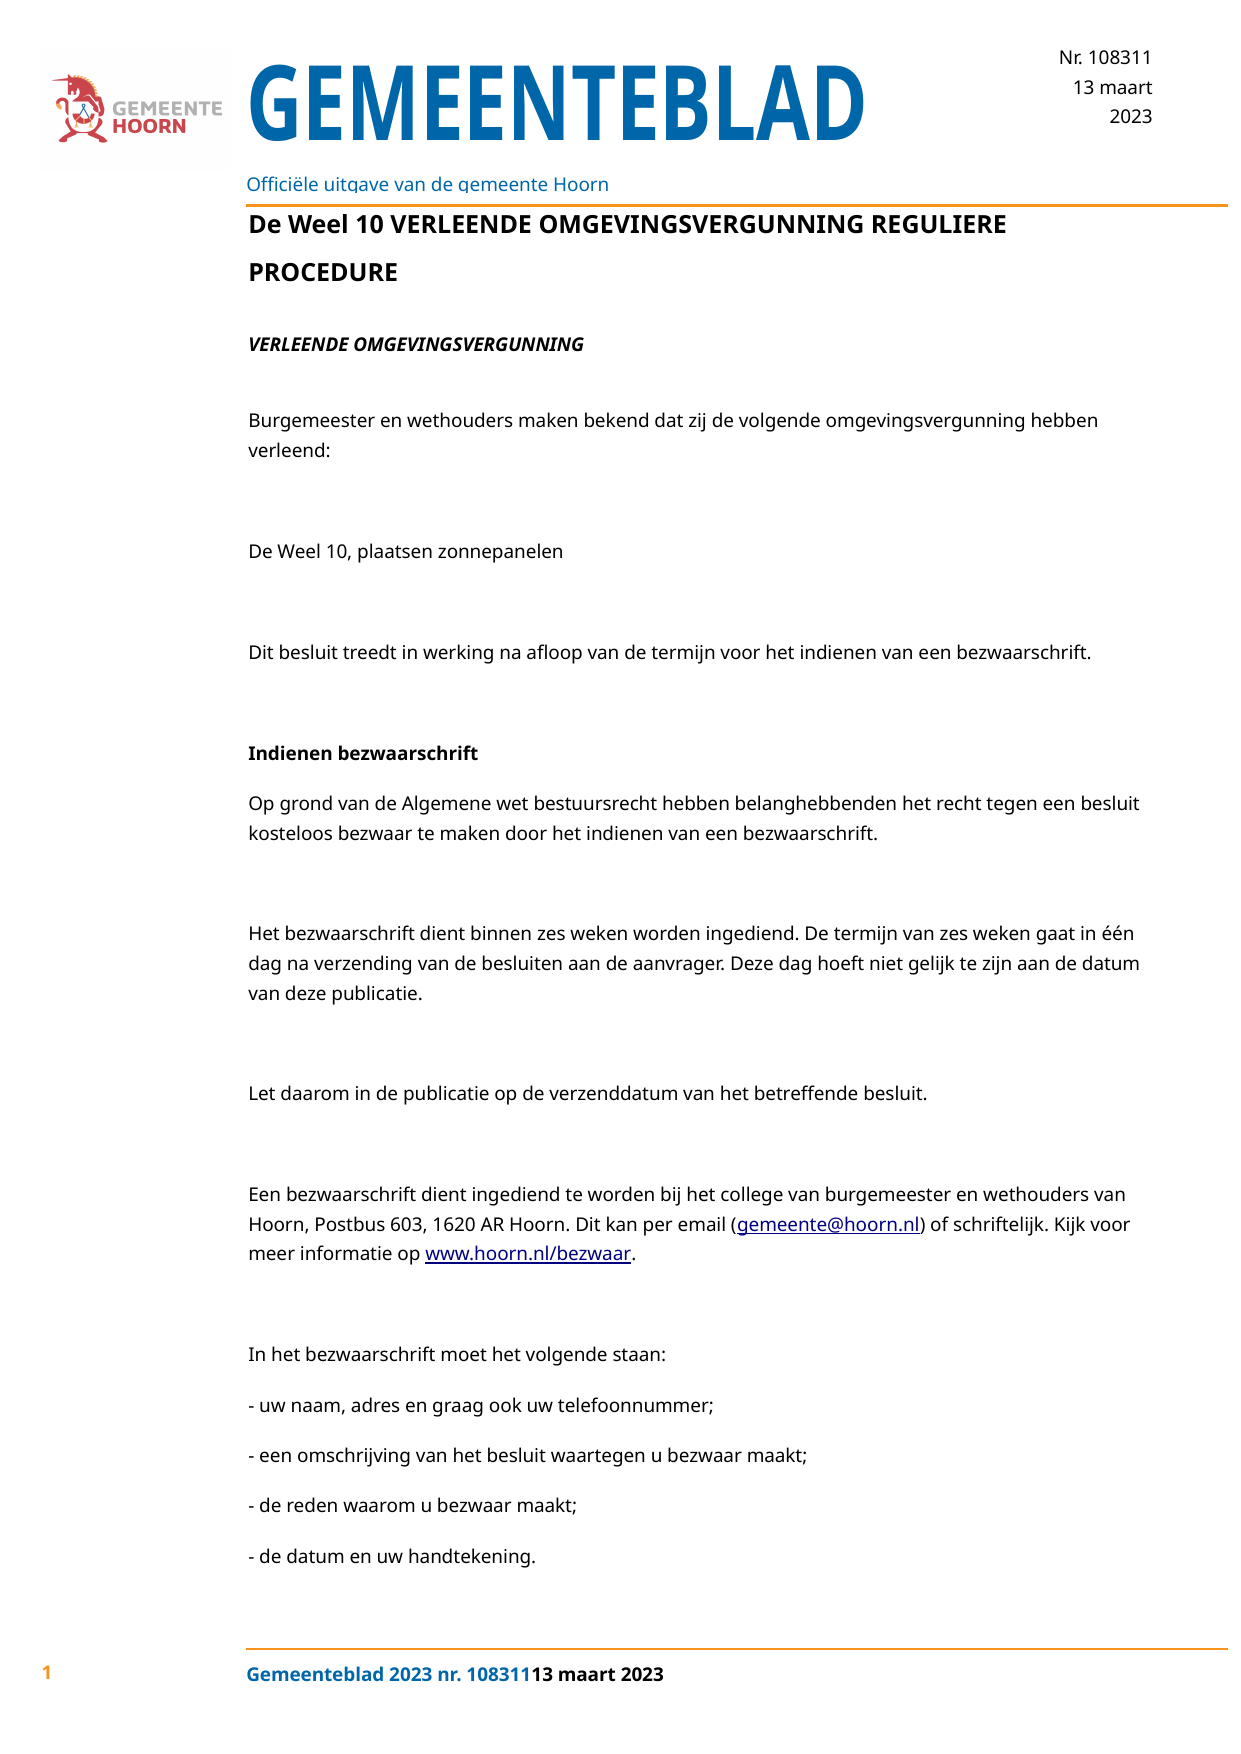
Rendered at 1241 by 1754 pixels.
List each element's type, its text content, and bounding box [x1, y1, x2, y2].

text - de reden waarom u bezwaar maakt; [248, 1493, 1152, 1518]
text In het bezwaarschrift moet het volgende staan: [248, 1341, 1152, 1367]
text - uw naam, adres en graag ook uw telefoonnummer; [248, 1392, 1152, 1417]
text Op grond van de Algemene wet bestuursrecht hebben belanghebbenden het recht tegen een besluit kosteloos bezwaar te maken door het indienen van een bezwaarschrift. [248, 790, 1152, 845]
text VERLEENDE OMGEVINGSVERGUNNING [248, 331, 1152, 357]
text De Weel 10, plaatsen zonnepanelen [248, 538, 1152, 564]
text Burgemeester en wethouders maken bekend dat zij de volgende omgevingsvergunning hebben verleend: [248, 408, 1152, 463]
text Indienen bezwaarschrift [248, 740, 1152, 765]
text Let daarom in de publicatie op de verzenddatum van het betreffende besluit. [248, 1081, 1152, 1106]
text - de datum en uw handtekening. [248, 1543, 1152, 1569]
text De Weel 10 VERLEENDE OMGEVINGSVERGUNNING REGULIERE PROCEDURE [248, 207, 1152, 288]
text - een omschrijving van het besluit waartegen u bezwaar maakt; [248, 1442, 1152, 1468]
text Dit besluit treedt in werking na afloop van de termijn voor het indienen van een bezwaarschrift. [248, 639, 1152, 664]
picture [41, 47, 231, 172]
text Het bezwaarschrift dient binnen zes weken worden ingediend. De termijn van zes weken gaat in één dag na verzending van de besluiten aan de aanvrager. Deze dag hoeft niet gelijk te zijn aan de datum van deze publicatie. [248, 921, 1152, 1005]
text Een bezwaarschrift dient ingediend te worden bij het college van burgemeester en wethouders van Hoorn, Postbus 603, 1620 AR Hoorn. Dit kan per email (gemeente@hoorn.nl) of schriftelijk. Kijk voor meer informatie op www.hoorn.nl/bezwaar. [248, 1181, 1152, 1266]
